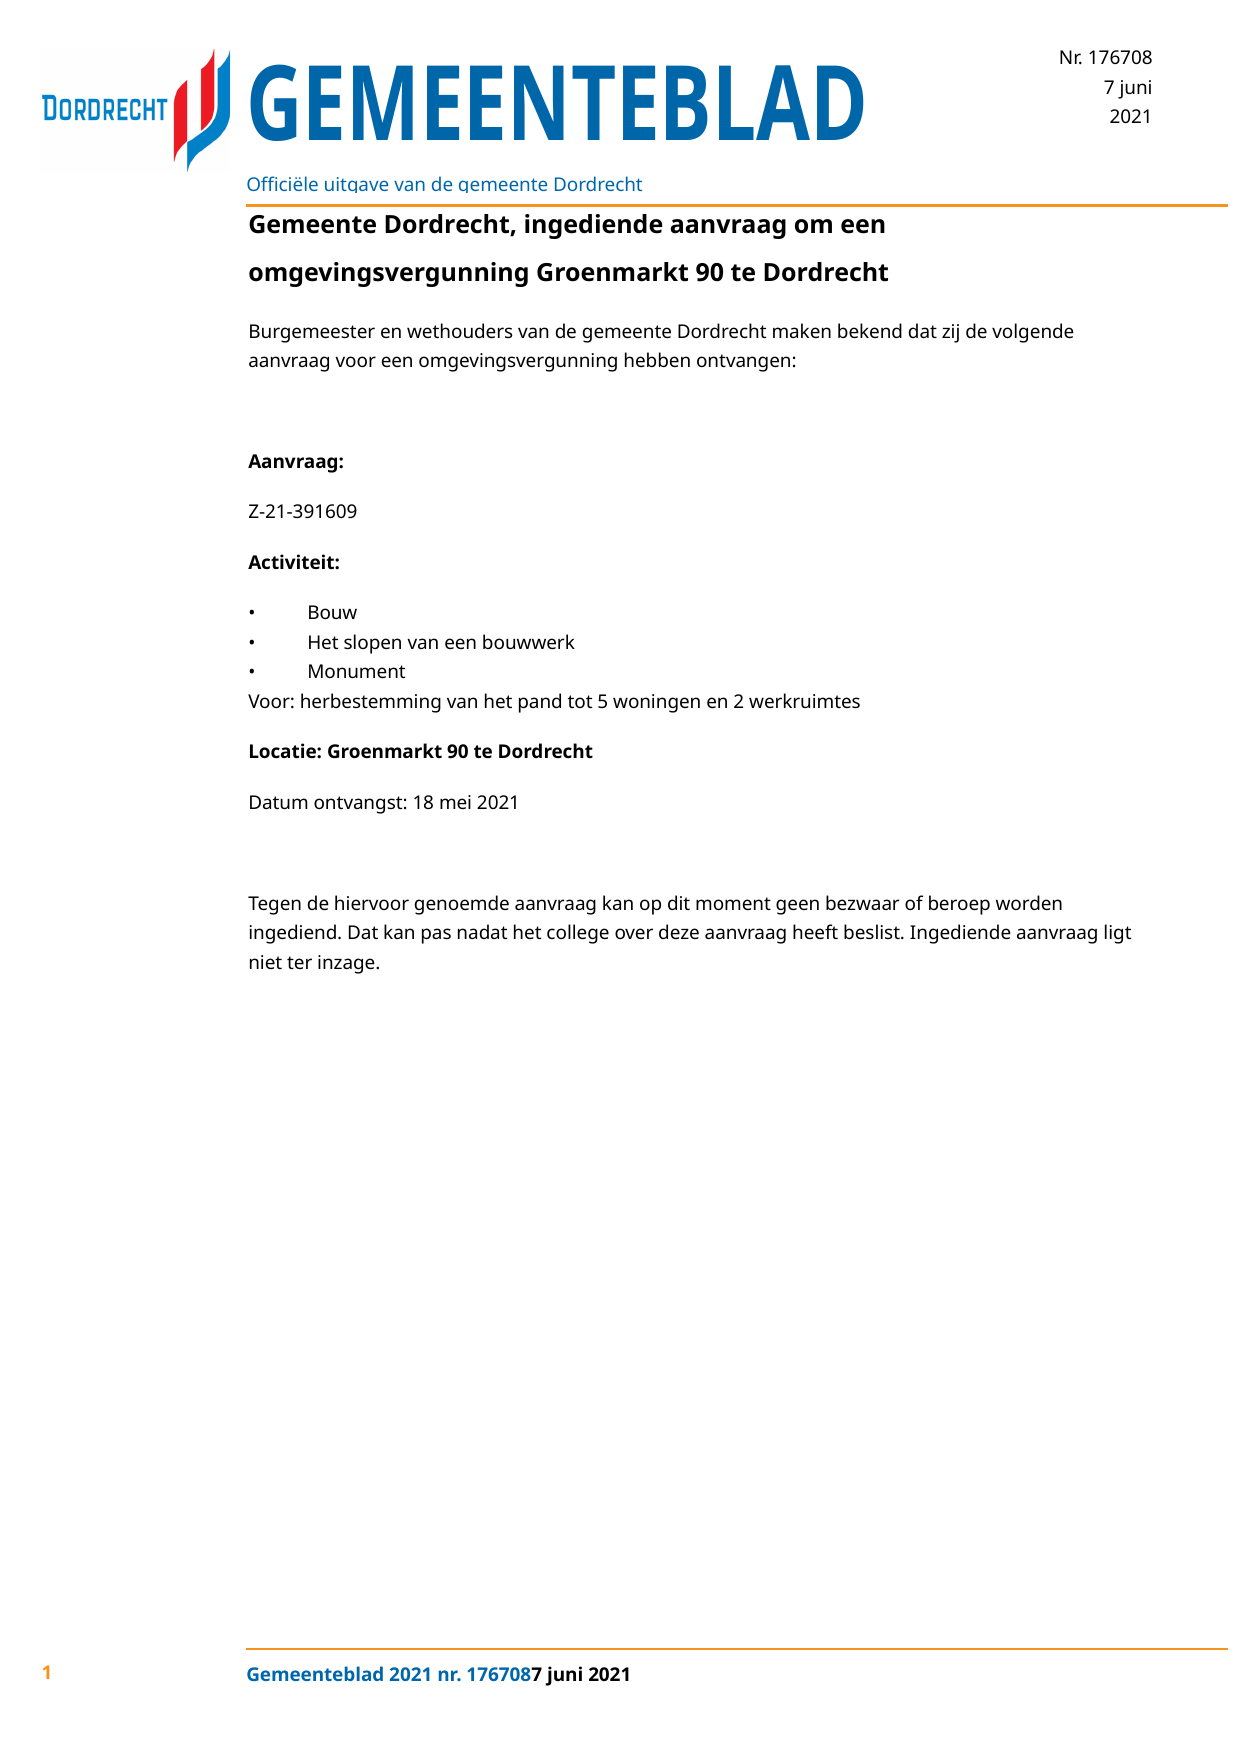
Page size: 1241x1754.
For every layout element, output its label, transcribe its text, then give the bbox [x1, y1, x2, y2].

text Gemeente Dordrecht, ingediende aanvraag om een omgevingsvergunning Groenmarkt 90 te Dordrecht [248, 207, 1152, 288]
text Tegen de hiervoor genoemde aanvraag kan op dit moment geen bezwaar of beroep worden ingediend. Dat kan pas nadat het college over deze aanvraag heeft beslist. Ingediende aanvraag ligt niet ter inzage. [248, 890, 1152, 975]
text Aanvraag: [248, 448, 1152, 474]
text Activiteit: [248, 549, 1152, 575]
list Bouw [248, 599, 1152, 625]
picture [41, 47, 231, 172]
text Locatie: Groenmarkt 90 te Dordrecht [248, 739, 1152, 764]
list Monument [248, 659, 1152, 684]
text Burgemeester en wethouders van de gemeente Dordrecht maken bekend dat zij de volgende aanvraag voor een omgevingsvergunning hebben ontvangen: [248, 318, 1152, 373]
list Het slopen van een bouwwerk [248, 629, 1152, 655]
text Voor: herbestemming van het pand tot 5 woningen en 2 werkruimtes [248, 688, 1152, 714]
text Datum ontvangst: 18 mei 2021 [248, 789, 1152, 815]
text Z-21-391609 [248, 499, 1152, 524]
